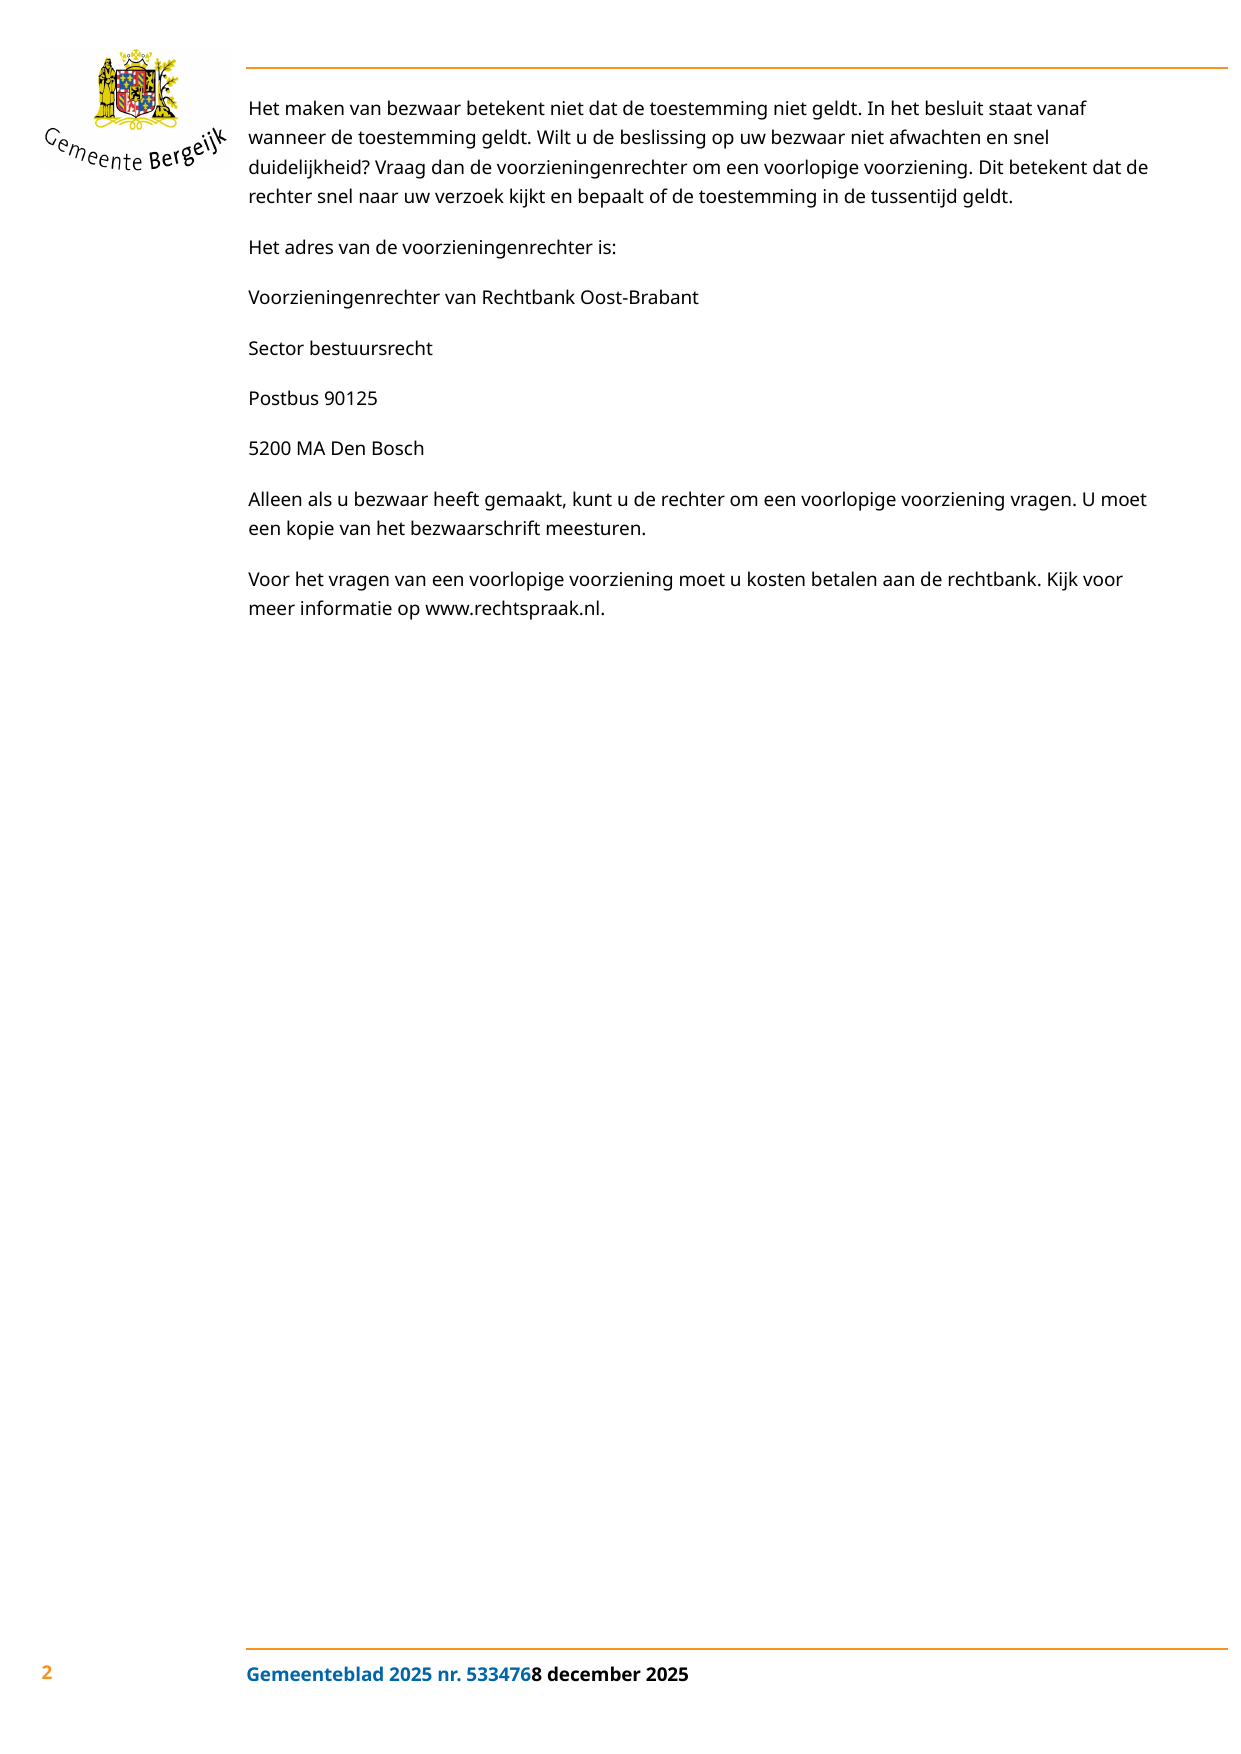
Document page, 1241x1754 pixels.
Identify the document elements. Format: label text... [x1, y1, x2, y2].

text Het adres van de voorzieningenrechter is: [248, 234, 1152, 260]
text Voorzieningenrechter van Rechtbank Oost-Brabant [248, 284, 1152, 310]
picture [41, 47, 231, 172]
text Postbus 90125 [248, 385, 1152, 411]
text Alleen als u bezwaar heeft gemaakt, kunt u de rechter om een voorlopige voorziening vragen. U moet een kopie van het bezwaarschrift meesturen. [248, 486, 1152, 541]
text Voor het vragen van een voorlopige voorziening moet u kosten betalen aan de rechtbank. Kijk voor meer informatie op www.rechtspraak.nl. [248, 566, 1152, 621]
text 5200 MA Den Bosch [248, 436, 1152, 461]
text Het maken van bezwaar betekent niet dat de toestemming niet geldt. In het besluit staat vanaf wanneer de toestemming geldt. Wilt u de beslissing op uw bezwaar niet afwachten en snel duidelijkheid? Vraag dan de voorzieningenrechter om een voorlopige voorziening. Dit betekent dat de rechter snel naar uw verzoek kijkt en bepaalt of de toestemming in de tussentijd geldt. [248, 95, 1152, 209]
text Sector bestuursrecht [248, 335, 1152, 361]
